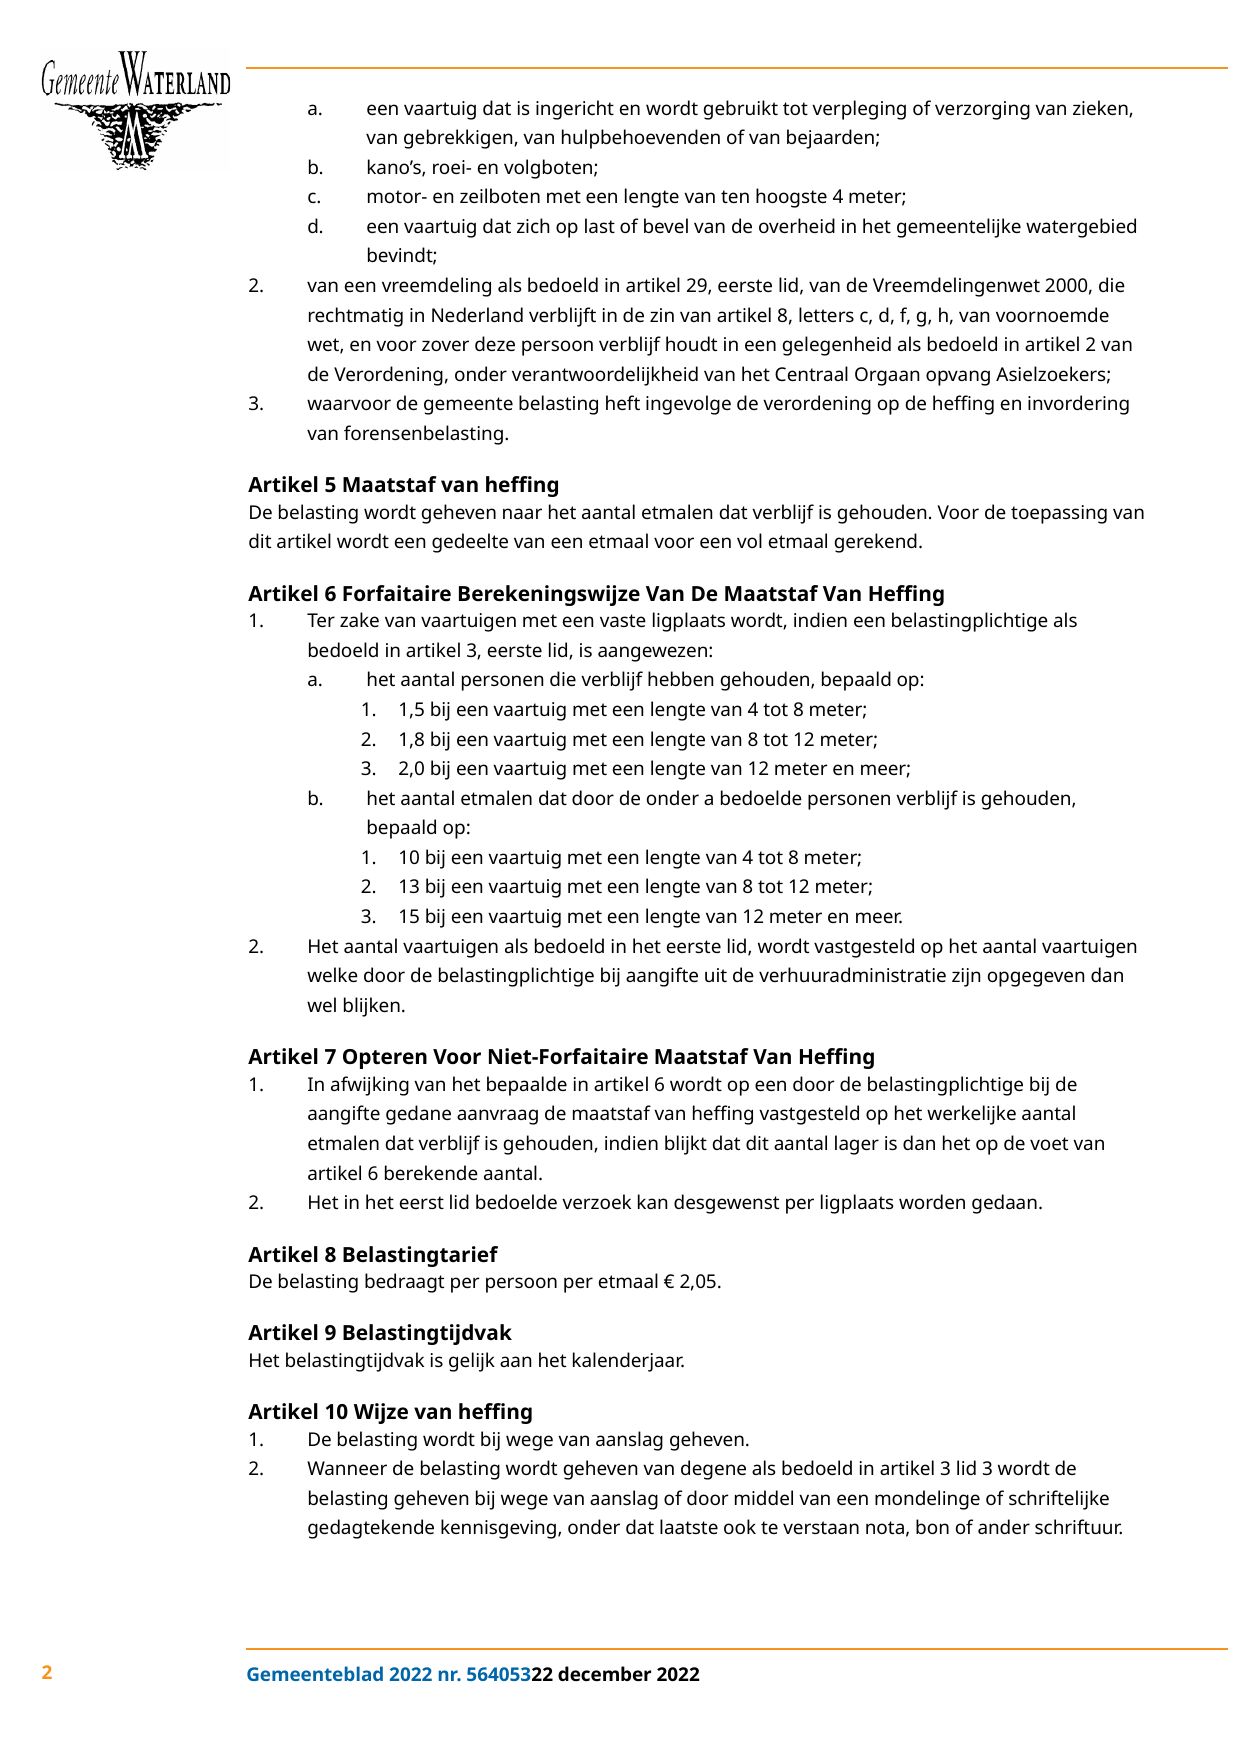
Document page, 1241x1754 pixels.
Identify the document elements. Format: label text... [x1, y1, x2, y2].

list motor- en zeilboten met een lengte van ten hoogste 4 meter; [307, 183, 1152, 209]
text Artikel 5 Maatstaf van heffing [248, 471, 1152, 499]
list het aantal personen die verblijf hebben gehouden, bepaald op: [307, 667, 1152, 692]
list Het aantal vaartuigen als bedoeld in het eerste lid, wordt vastgesteld op het aantal vaartuigen welke door de belastingplichtige bij aangifte uit de verhuuradministratie zijn opgegeven dan wel blijken. [248, 933, 1152, 1018]
list 15 bij een vaartuig met een lengte van 12 meter en meer. [361, 903, 1152, 929]
list 2,0 bij een vaartuig met een lengte van 12 meter en meer; [361, 755, 1152, 781]
list In afwijking van het bepaalde in artikel 6 wordt op een door de belastingplichtige bij de aangifte gedane aanvraag de maatstaf van heffing vastgesteld op het werkelijke aantal etmalen dat verblijf is gehouden, indien blijkt dat dit aantal lager is dan het op de voet van artikel 6 berekende aantal. [248, 1071, 1152, 1185]
list Ter zake van vaartuigen met een vaste ligplaats wordt, indien een belastingplichtige als bedoeld in artikel 3, eerste lid, is aangewezen: [248, 607, 1152, 663]
list een vaartuig dat is ingericht en wordt gebruikt tot verpleging of verzorging van zieken, van gebrekkigen, van hulpbehoevenden of van bejaarden; [307, 95, 1152, 150]
list waarvoor de gemeente belasting heft ingevolge de verordening op de heffing en invordering van forensenbelasting. [248, 391, 1152, 446]
text Artikel 7 Opteren Voor Niet-Forfaitaire Maatstaf Van Heffing [248, 1042, 1152, 1071]
list een vaartuig dat zich op last of bevel van de overheid in het gemeentelijke watergebied bevindt; [307, 213, 1152, 268]
list 1,8 bij een vaartuig met een lengte van 8 tot 12 meter; [361, 726, 1152, 752]
text Artikel 8 Belastingtarief [248, 1240, 1152, 1268]
list Het in het eerst lid bedoelde verzoek kan desgewenst per ligplaats worden gedaan. [248, 1189, 1152, 1215]
list 1,5 bij een vaartuig met een lengte van 4 tot 8 meter; [361, 696, 1152, 722]
text Artikel 6 Forfaitaire Berekeningswijze Van De Maatstaf Van Heffing [248, 579, 1152, 607]
text Het belastingtijdvak is gelijk aan het kalenderjaar. [248, 1347, 1152, 1373]
list 10 bij een vaartuig met een lengte van 4 tot 8 meter; [361, 844, 1152, 870]
list Wanneer de belasting wordt geheven van degene als bedoeld in artikel 3 lid 3 wordt de belasting geheven bij wege van aanslag of door middel van een mondelinge of schriftelijke gedagtekende kennisgeving, onder dat laatste ook te verstaan nota, bon of ander schriftuur. [248, 1455, 1152, 1540]
list kano’s, roei- en volgboten; [307, 154, 1152, 180]
list De belasting wordt bij wege van aanslag geheven. [248, 1426, 1152, 1452]
list van een vreemdeling als bedoeld in artikel 29, eerste lid, van de Vreemdelingenwet 2000, die rechtmatig in Nederland verblijft in de zin van artikel 8, letters c, d, f, g, h, van voornoemde wet, en voor zover deze persoon verblijf houdt in een gelegenheid als bedoeld in artikel 2 van de Verordening, onder verantwoordelijkheid van het Centraal Orgaan opvang Asielzoekers; [248, 272, 1152, 387]
text Artikel 9 Belastingtijdvak [248, 1318, 1152, 1347]
text Artikel 10 Wijze van heffing [248, 1397, 1152, 1426]
list het aantal etmalen dat door de onder a bedoelde personen verblijf is gehouden, bepaald op: [307, 785, 1152, 840]
text De belasting wordt geheven naar het aantal etmalen dat verblijf is gehouden. Voor de toepassing van dit artikel wordt een gedeelte van een etmaal voor een vol etmaal gerekend. [248, 499, 1152, 554]
list 13 bij een vaartuig met een lengte van 8 tot 12 meter; [361, 874, 1152, 899]
picture [41, 47, 231, 172]
text De belasting bedraagt per persoon per etmaal € 2,05. [248, 1268, 1152, 1294]
